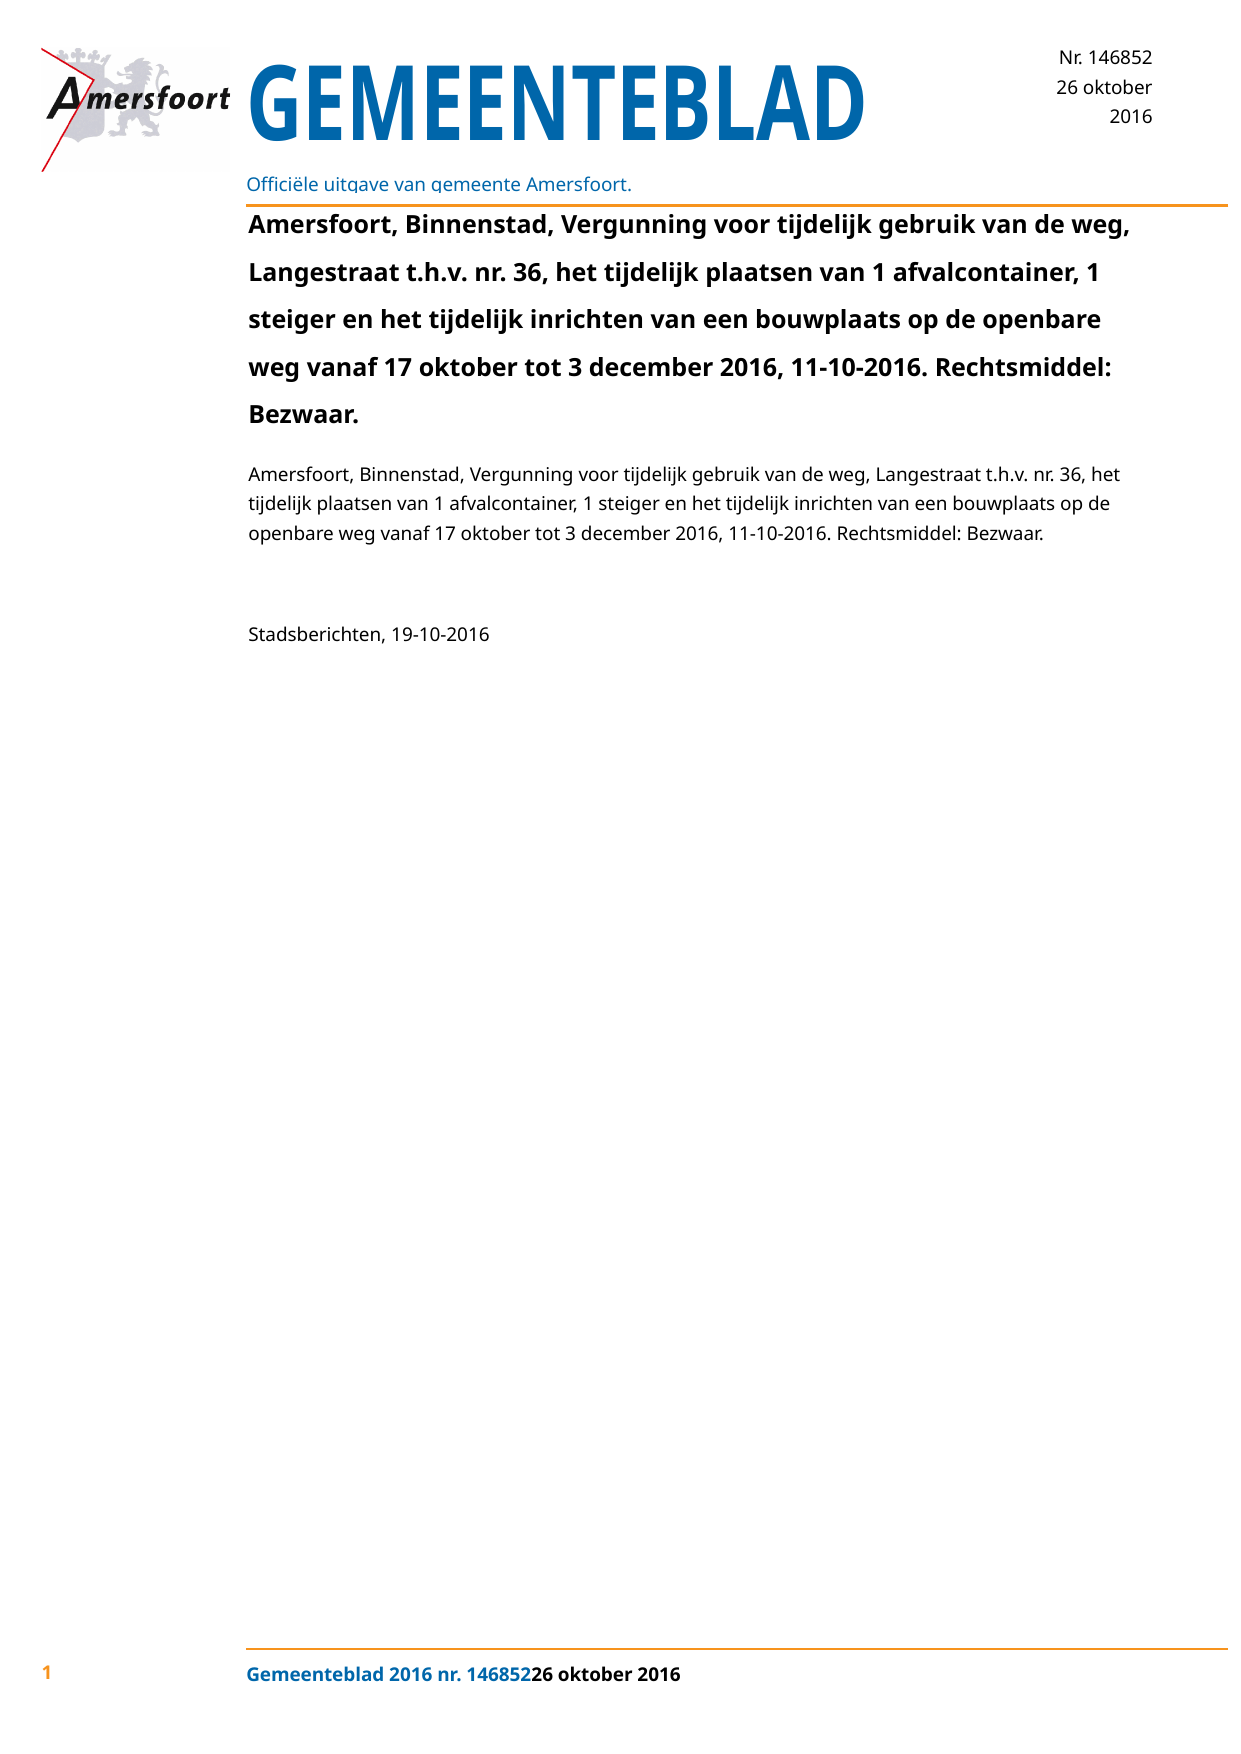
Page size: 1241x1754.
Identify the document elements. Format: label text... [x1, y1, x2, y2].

text Stadsberichten, 19-10-2016 [248, 621, 1152, 646]
text Amersfoort, Binnenstad, Vergunning voor tijdelijk gebruik van de weg, Langestraat t.h.v. nr. 36, het tijdelijk plaatsen van 1 afvalcontainer, 1 steiger en het tijdelijk inrichten van een bouwplaats op de openbare weg vanaf 17 oktober tot 3 december 2016, 11-10-2016. Rechtsmiddel: Bezwaar. [248, 461, 1152, 546]
text Amersfoort, Binnenstad, Vergunning voor tijdelijk gebruik van de weg, Langestraat t.h.v. nr. 36, het tijdelijk plaatsen van 1 afvalcontainer, 1 steiger en het tijdelijk inrichten van een bouwplaats op de openbare weg vanaf 17 oktober tot 3 december 2016, 11-10-2016. Rechtsmiddel: Bezwaar. [248, 207, 1152, 431]
picture [41, 47, 231, 172]
